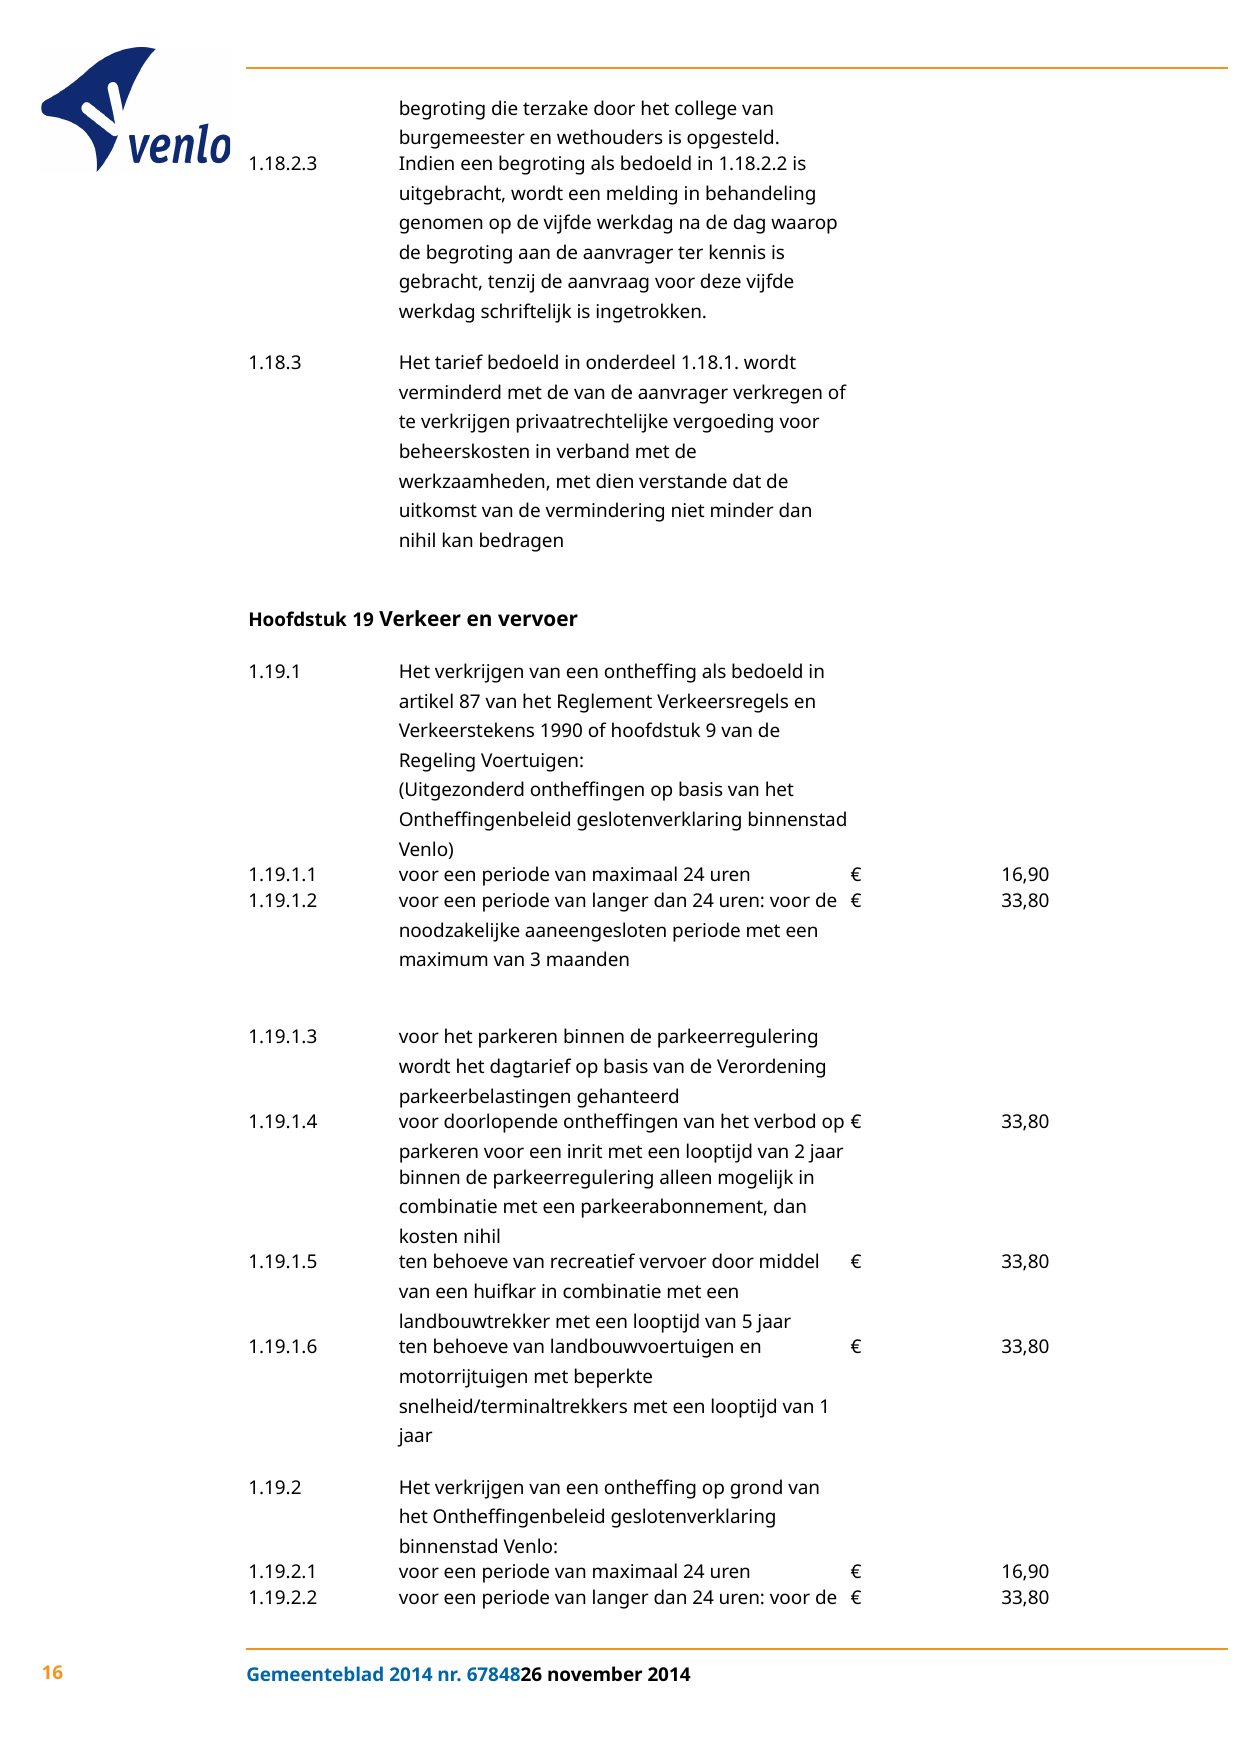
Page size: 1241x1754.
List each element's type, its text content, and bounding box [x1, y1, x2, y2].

picture [41, 47, 231, 172]
table_cell 1.18.3 [248, 350, 398, 553]
table_header [1001, 658, 1152, 862]
table_cell 33,80 [1001, 1585, 1152, 1610]
table_header [1001, 1024, 1152, 1108]
table_cell 16,90 [1001, 862, 1152, 887]
table_cell 1.19.1.6 [248, 1334, 398, 1448]
table_cell 33,80 [1001, 1109, 1152, 1164]
table_cell [1001, 324, 1152, 349]
table_cell [1001, 350, 1152, 553]
table_header 1.19.1 [248, 658, 398, 862]
table_cell Het verkrijgen van een ontheffing op grond van het Ontheffingenbeleid geslotenverklaring binnenstad Venlo: [399, 1474, 850, 1559]
table_cell [850, 1164, 1001, 1249]
table_cell 1.19.1.5 [248, 1249, 398, 1334]
table_cell 1.19.2 [248, 1474, 398, 1559]
table_cell 1.19.1.1 [248, 862, 398, 887]
table_cell [1001, 1448, 1152, 1474]
table_cell ten behoeve van recreatief vervoer door middel van een huifkar in combinatie met een landbouwtrekker met een looptijd van 5 jaar [399, 1249, 850, 1334]
table_cell binnen de parkeerregulering alleen mogelijk in combinatie met een parkeerabonnement, dan kosten nihil [399, 1164, 850, 1249]
table_cell ten behoeve van landbouwvoertuigen en motorrijtuigen met beperkte snelheid/terminaltrekkers met een looptijd van 1 jaar [399, 1334, 850, 1448]
table_cell voor een periode van langer dan 24 uren: voor de noodzakelijke aaneengesloten periode met een maximum van 3 maanden [399, 887, 850, 972]
table_cell [850, 1474, 1001, 1559]
table_cell [850, 1448, 1001, 1474]
table_cell [399, 1448, 850, 1474]
table_cell € [850, 887, 1001, 972]
table_cell voor een periode van maximaal 24 uren [399, 862, 850, 887]
table_cell voor een periode van maximaal 24 uren [399, 1559, 850, 1584]
table_cell 1.18.2.3 [248, 150, 398, 324]
table_cell 16,90 [1001, 1559, 1152, 1584]
table_header Het verkrijgen van een ontheffing als bedoeld in artikel 87 van het Reglement Verkeersregels en Verkeerstekens 1990 of hoofdstuk 9 van de Regeling Voertuigen: (Uitgezonderd ontheffingen op basis van het Ontheffingenbeleid geslotenverklaring binnenstad Venlo) [399, 658, 850, 862]
table_cell voor een periode van langer dan 24 uren: voor de [399, 1585, 850, 1610]
table_cell € [850, 862, 1001, 887]
table_cell [248, 95, 398, 150]
table_cell Het tarief bedoeld in onderdeel 1.18.1. wordt verminderd met de van de aanvrager verkregen of te verkrijgen privaatrechtelijke vergoeding voor beheerskosten in verband met de werkzaamheden, met dien verstande dat de uitkomst van de vermindering niet minder dan nihil kan bedragen [399, 350, 850, 553]
table_header voor het parkeren binnen de parkeerregulering wordt het dagtarief op basis van de Verordening parkeerbelastingen gehanteerd [399, 1024, 850, 1108]
table_header 1.19.1.3 [248, 1024, 398, 1108]
table_cell [1001, 95, 1152, 150]
table_cell [850, 350, 1001, 553]
table_cell [850, 150, 1001, 324]
table_cell begroting die terzake door het college van burgemeester en wethouders is opgesteld. [399, 95, 850, 150]
table_cell € [850, 1249, 1001, 1334]
table_cell [850, 324, 1001, 349]
table_cell [248, 324, 398, 349]
table_cell 1.19.1.4 [248, 1109, 398, 1164]
table_cell voor doorlopende ontheffingen van het verbod op parkeren voor een inrit met een looptijd van 2 jaar [399, 1109, 850, 1164]
table_cell 33,80 [1001, 1334, 1152, 1448]
table_cell 1.19.2.1 [248, 1559, 398, 1584]
table_cell € [850, 1334, 1001, 1448]
table_cell [248, 1448, 398, 1474]
table_cell € [850, 1109, 1001, 1164]
table_cell [850, 95, 1001, 150]
table_cell 1.19.1.2 [248, 887, 398, 972]
table_cell Indien een begroting als bedoeld in 1.18.2.2 is uitgebracht, wordt een melding in behandeling genomen op de vijfde werkdag na de dag waarop de begroting aan de aanvrager ter kennis is gebracht, tenzij de aanvraag voor deze vijfde werkdag schriftelijk is ingetrokken. [399, 150, 850, 324]
table_cell € [850, 1585, 1001, 1610]
table_cell € [850, 1559, 1001, 1584]
table_cell [1001, 1164, 1152, 1249]
table_cell 33,80 [1001, 1249, 1152, 1334]
table_cell 1.19.2.2 [248, 1585, 398, 1610]
table_header [850, 1024, 1001, 1108]
table_cell [248, 1164, 398, 1249]
table_cell [1001, 1474, 1152, 1559]
table_header [850, 658, 1001, 862]
table_cell 33,80 [1001, 887, 1152, 972]
table_cell [1001, 150, 1152, 324]
text Hoofdstuk 19 Verkeer en vervoer [248, 604, 1152, 633]
table_cell [399, 324, 850, 349]
